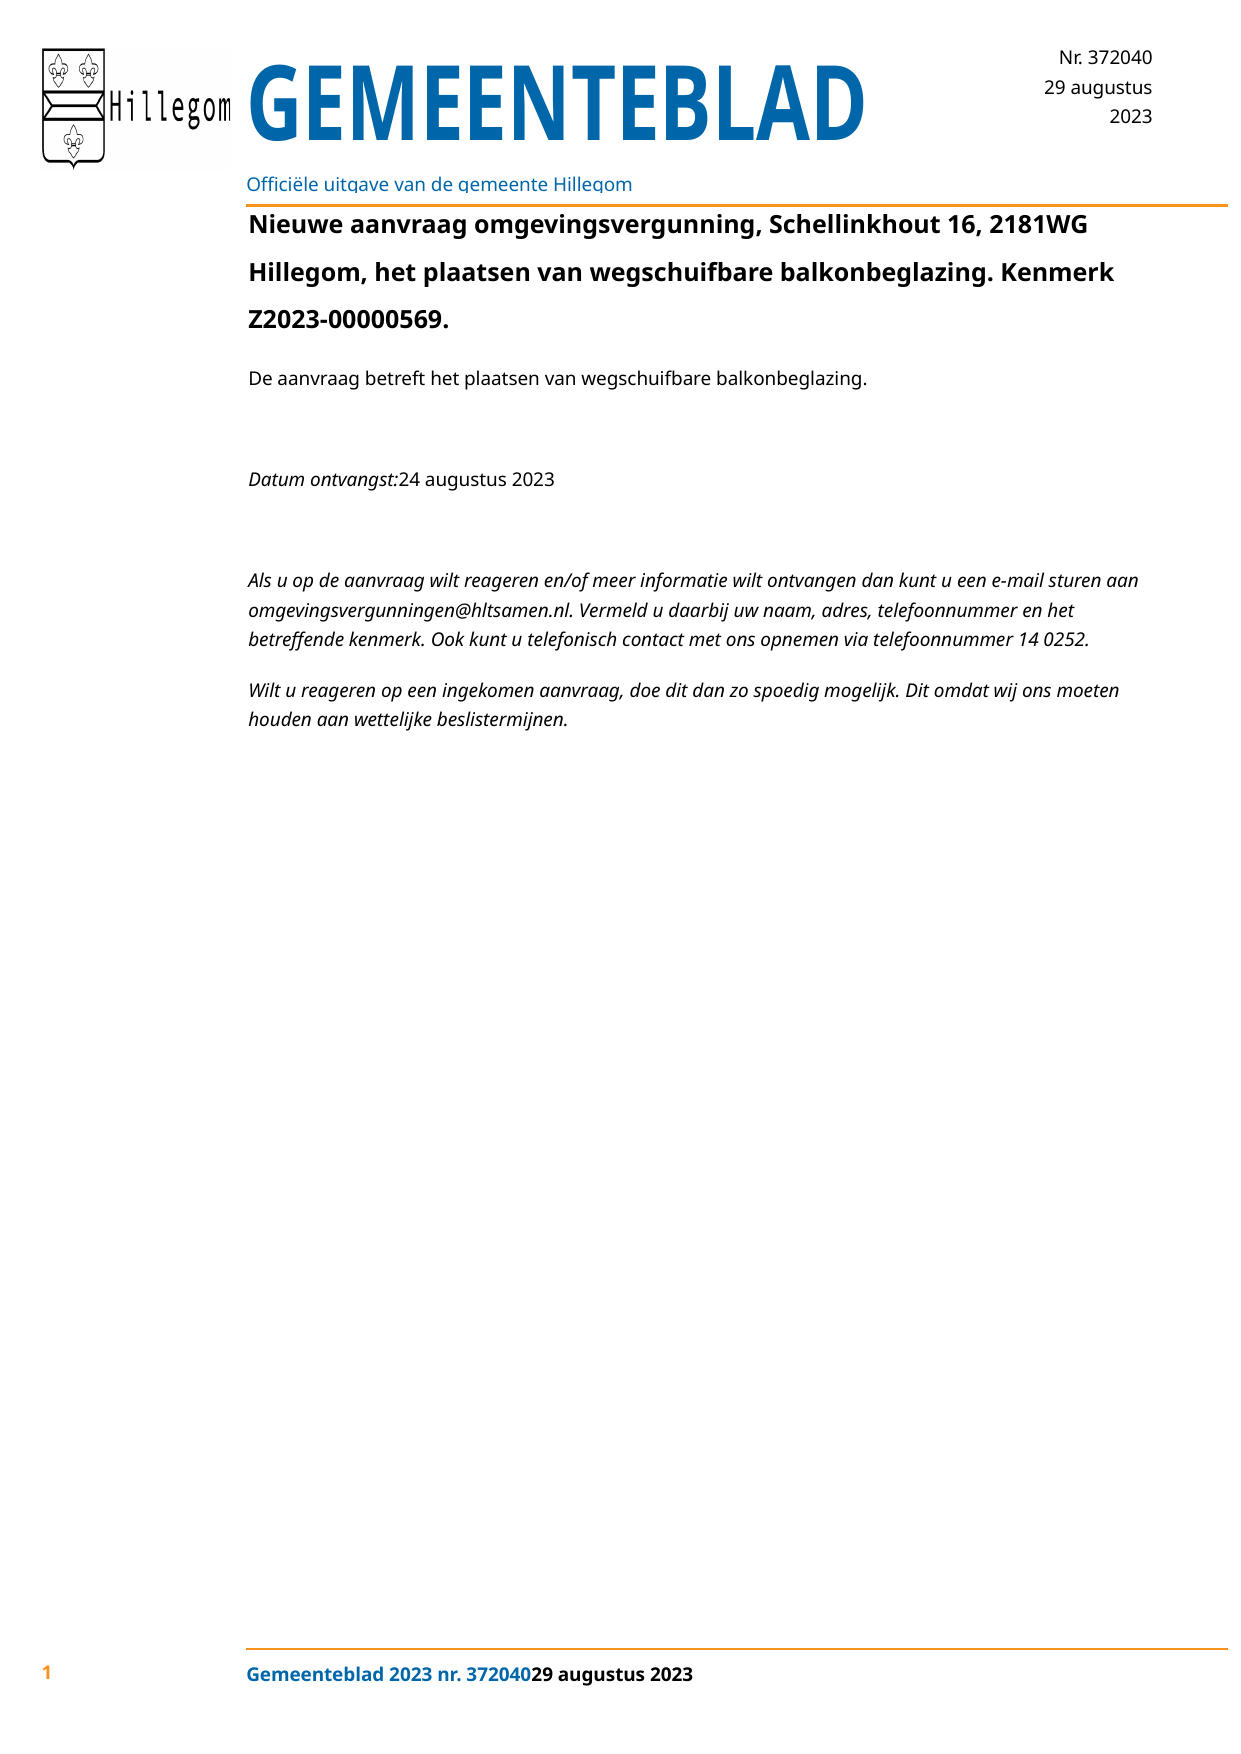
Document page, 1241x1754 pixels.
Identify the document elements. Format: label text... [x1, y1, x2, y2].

text Als u op de aanvraag wilt reageren en/of meer informatie wilt ontvangen dan kunt u een e-mail sturen aan omgevingsvergunningen@hltsamen.nl. Vermeld u daarbij uw naam, adres, telefoonnummer en het betreffende kenmerk. Ook kunt u telefonisch contact met ons opnemen via telefoonnummer 14 0252. [248, 567, 1152, 652]
text Wilt u reageren op een ingekomen aanvraag, doe dit dan zo spoedig mogelijk. Dit omdat wij ons moeten houden aan wettelijke beslistermijnen. [248, 677, 1152, 732]
text De aanvraag betreft het plaatsen van wegschuifbare balkonbeglazing. [248, 366, 1152, 391]
text Nieuwe aanvraag omgevingsvergunning, Schellinkhout 16, 2181WG Hillegom, het plaatsen van wegschuifbare balkonbeglazing. Kenmerk Z2023-00000569. [248, 207, 1152, 336]
picture [41, 47, 231, 172]
text Datum ontvangst:24 augustus 2023 [248, 466, 1152, 492]
